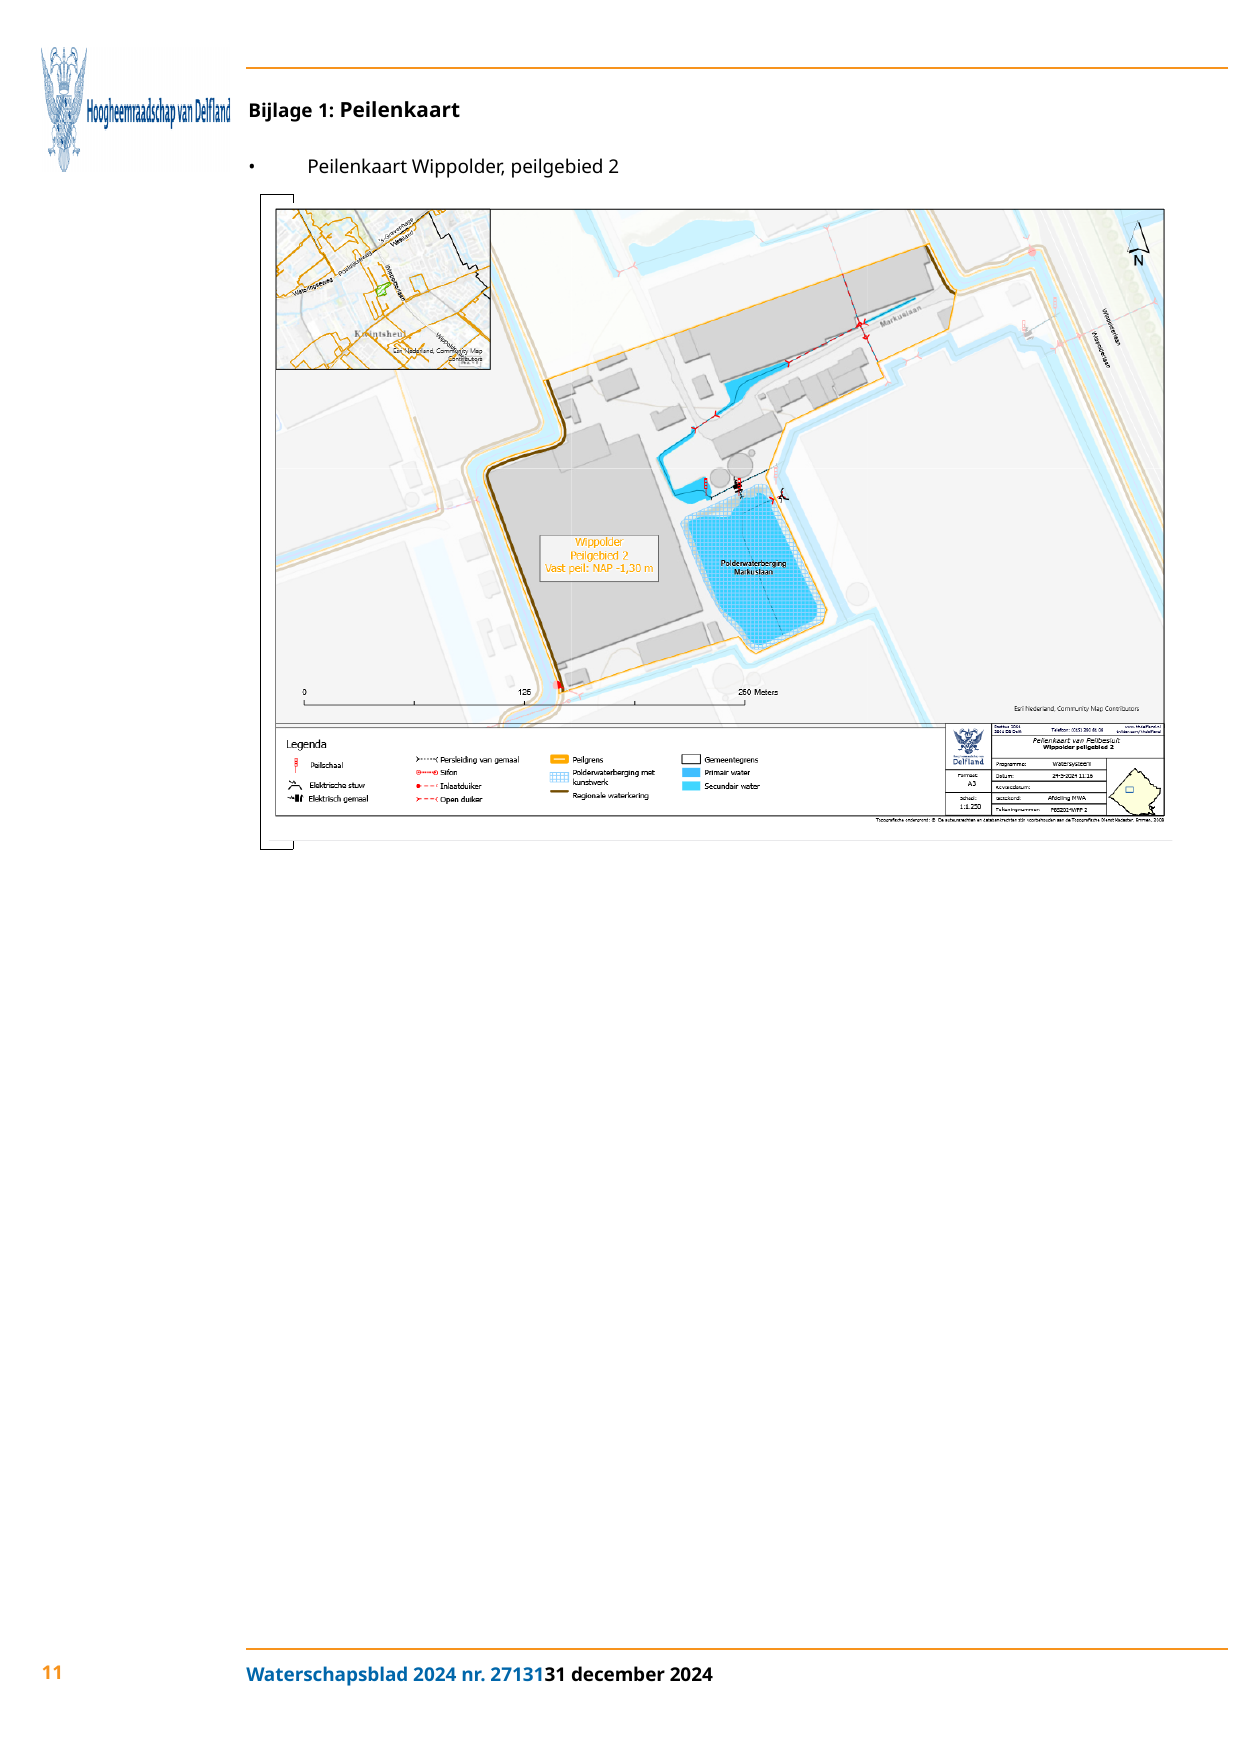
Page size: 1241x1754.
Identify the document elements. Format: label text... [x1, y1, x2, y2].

text Bijlage 1: Peilenkaart [248, 95, 1152, 123]
list Peilenkaart Wippolder, peilgebied 2 [248, 153, 1152, 179]
picture [41, 47, 231, 172]
picture [268, 203, 1173, 841]
